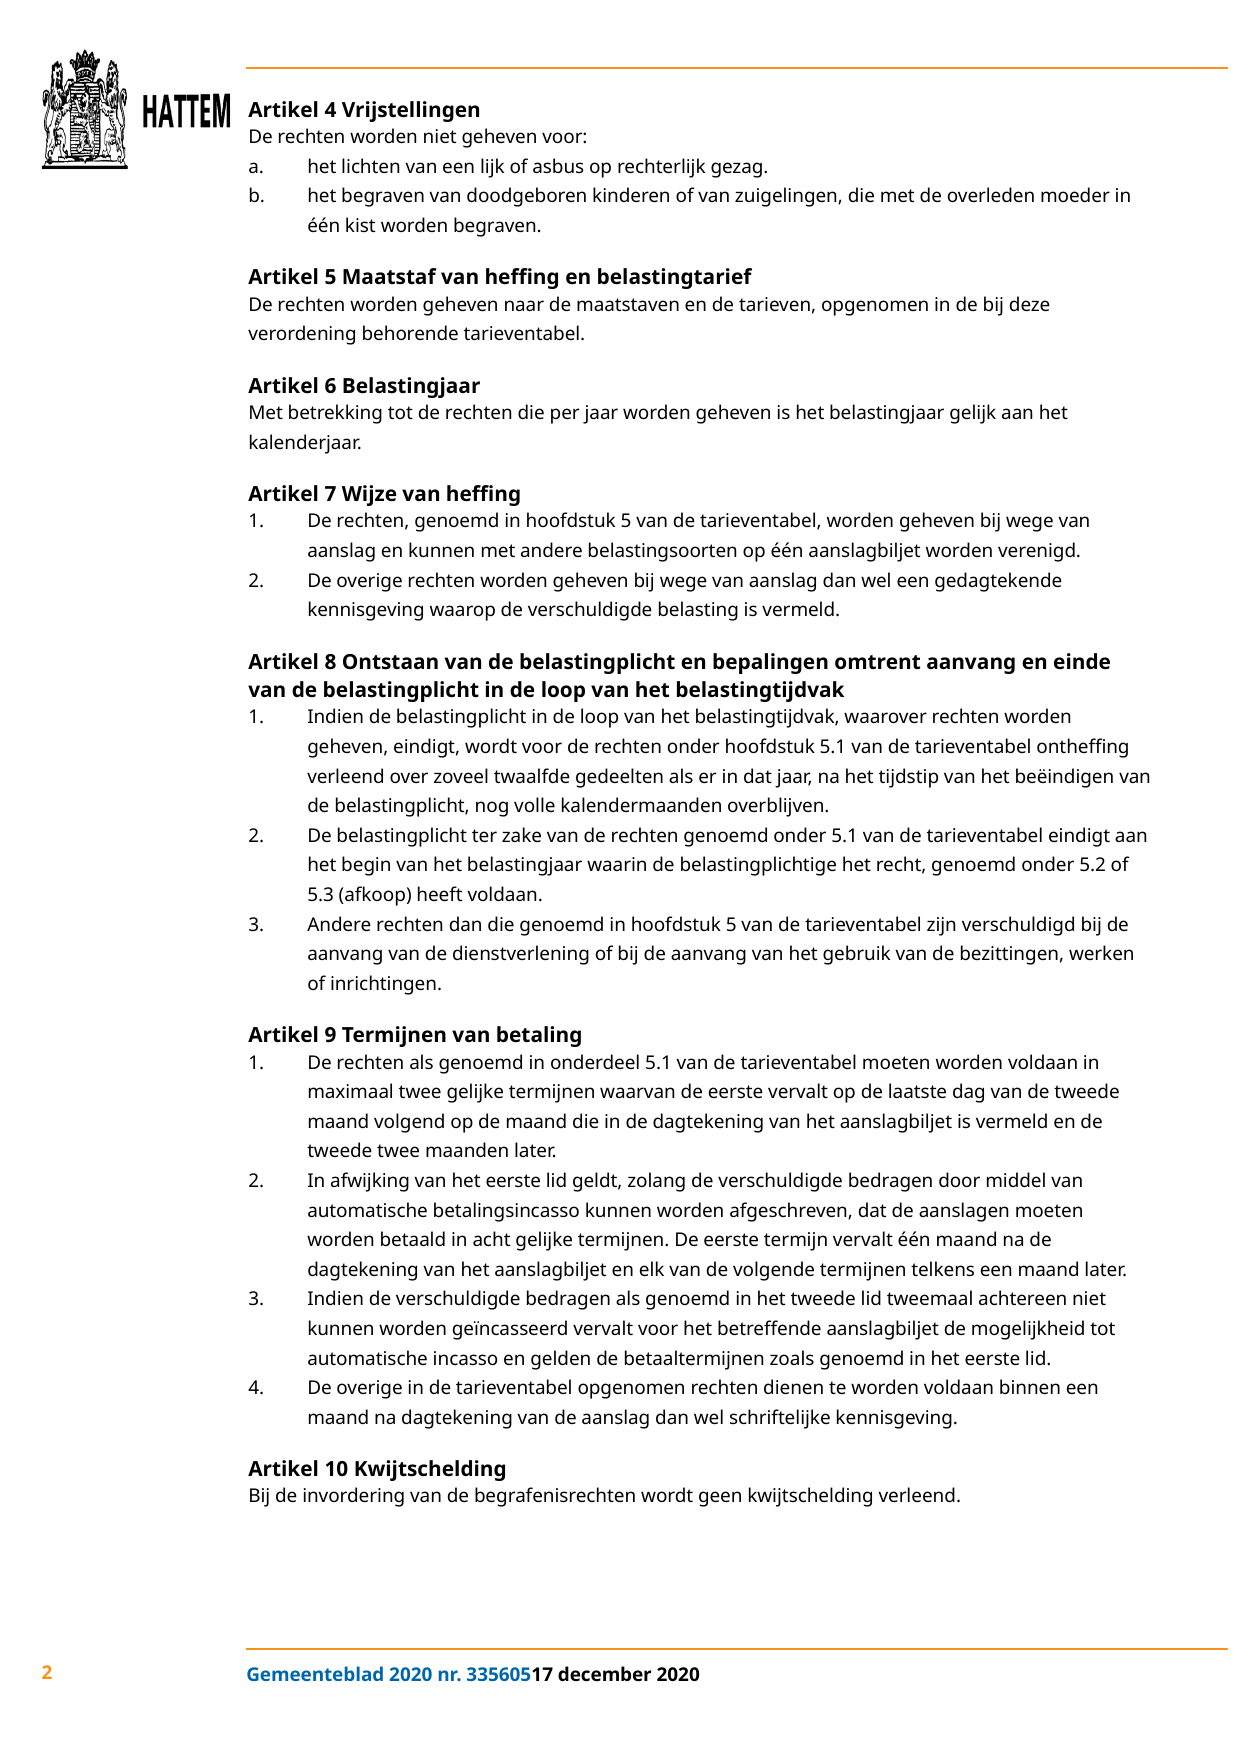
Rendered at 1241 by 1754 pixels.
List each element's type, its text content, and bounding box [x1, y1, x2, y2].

list In afwijking van het eerste lid geldt, zolang de verschuldigde bedragen door middel van automatische betalingsincasso kunnen worden afgeschreven, dat de aanslagen moeten worden betaald in acht gelijke termijnen. De eerste termijn vervalt één maand na de dagtekening van het aanslagbiljet en elk van de volgende termijnen telkens een maand later. [248, 1167, 1152, 1282]
list Indien de verschuldigde bedragen als genoemd in het tweede lid tweemaal achtereen niet kunnen worden geïncasseerd vervalt voor het betreffende aanslagbiljet de mogelijkheid tot automatische incasso en gelden de betaaltermijnen zoals genoemd in het eerste lid. [248, 1286, 1152, 1370]
list het lichten van een lijk of asbus op rechterlijk gezag. [248, 153, 1152, 178]
text Bij de invordering van de begrafenisrechten wordt geen kwijtschelding verleend. [248, 1483, 1152, 1508]
picture [41, 47, 231, 172]
list Andere rechten dan die genoemd in hoofdstuk 5 van de tarieventabel zijn verschuldigd bij de aanvang van de dienstverlening of bij de aanvang van het gebruik van de bezittingen, werken of inrichtingen. [248, 911, 1152, 996]
text Artikel 10 Kwijtschelding [248, 1454, 1152, 1483]
text Artikel 8 Ontstaan van de belastingplicht en bepalingen omtrent aanvang en einde van de belastingplicht in de loop van het belastingtijdvak [248, 647, 1152, 704]
text Artikel 4 Vrijstellingen [248, 95, 1152, 123]
text Artikel 9 Termijnen van betaling [248, 1020, 1152, 1049]
text De rechten worden geheven naar de maatstaven en de tarieven, opgenomen in de bij deze verordening behorende tarieventabel. [248, 291, 1152, 346]
text Artikel 6 Belastingjaar [248, 371, 1152, 399]
list het begraven van doodgeboren kinderen of van zuigelingen, die met de overleden moeder in één kist worden begraven. [248, 182, 1152, 238]
list De rechten als genoemd in onderdeel 5.1 van de tarieventabel moeten worden voldaan in maximaal twee gelijke termijnen waarvan de eerste vervalt op de laatste dag van de tweede maand volgend op de maand die in de dagtekening van het aanslagbiljet is vermeld en de tweede twee maanden later. [248, 1049, 1152, 1163]
list Indien de belastingplicht in de loop van het belastingtijdvak, waarover rechten worden geheven, eindigt, wordt voor de rechten onder hoofdstuk 5.1 van de tarieventabel ontheffing verleend over zoveel twaalfde gedeelten als er in dat jaar, na het tijdstip van het beëindigen van de belastingplicht, nog volle kalendermaanden overblijven. [248, 704, 1152, 818]
text De rechten worden niet geheven voor: [248, 123, 1152, 149]
text Artikel 5 Maatstaf van heffing en belastingtarief [248, 262, 1152, 291]
list De overige rechten worden geheven bij wege van aanslag dan wel een gedagtekende kennisgeving waarop de verschuldigde belasting is vermeld. [248, 567, 1152, 622]
list De rechten, genoemd in hoofdstuk 5 van de tarieventabel, worden geheven bij wege van aanslag en kunnen met andere belastingsoorten op één aanslagbiljet worden verenigd. [248, 508, 1152, 563]
text Met betrekking tot de rechten die per jaar worden geheven is het belastingjaar gelijk aan het kalenderjaar. [248, 399, 1152, 454]
list De overige in de tarieventabel opgenomen rechten dienen te worden voldaan binnen een maand na dagtekening van de aanslag dan wel schriftelijke kennisgeving. [248, 1374, 1152, 1429]
text Artikel 7 Wijze van heffing [248, 479, 1152, 508]
list De belastingplicht ter zake van de rechten genoemd onder 5.1 van de tarieventabel eindigt aan het begin van het belastingjaar waarin de belastingplichtige het recht, genoemd onder 5.2 of 5.3 (afkoop) heeft voldaan. [248, 822, 1152, 907]
